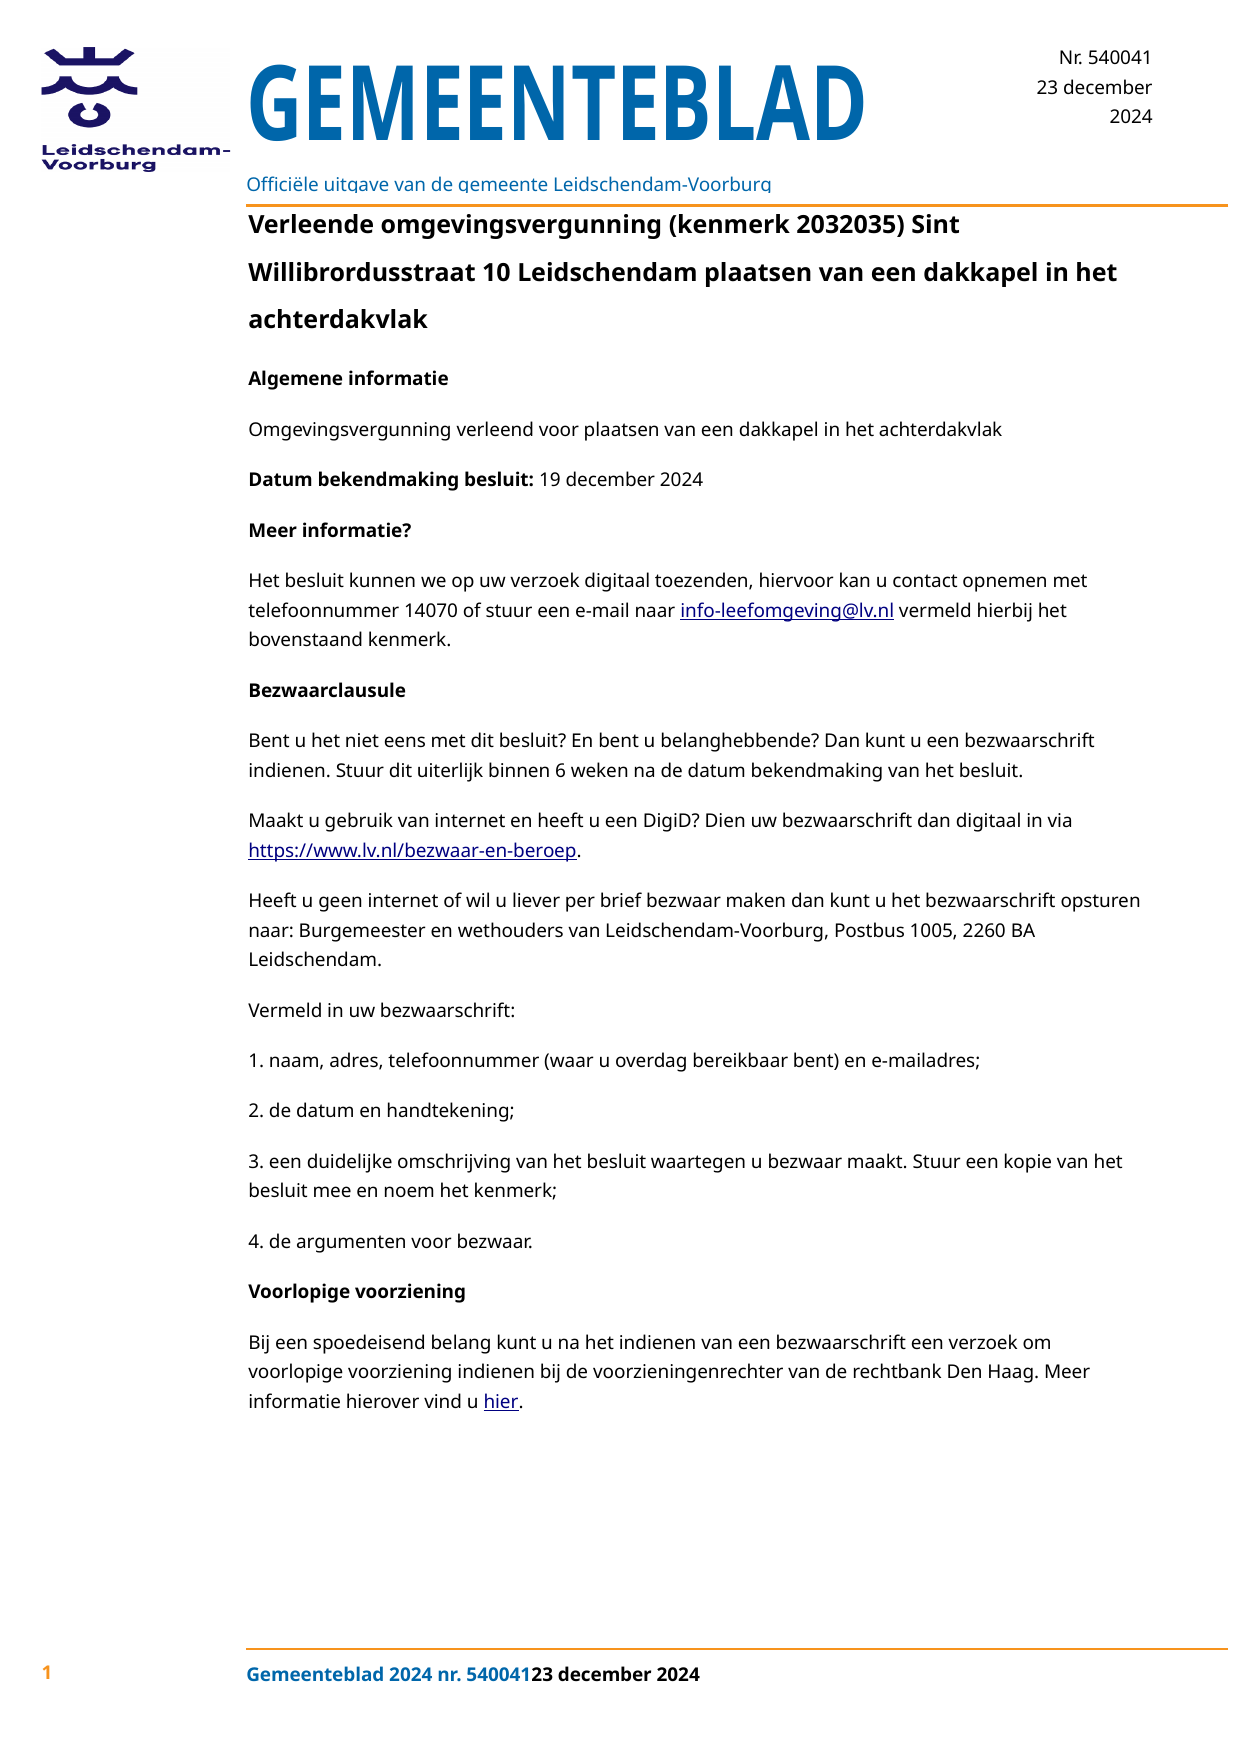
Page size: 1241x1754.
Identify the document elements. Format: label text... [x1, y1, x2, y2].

text Maakt u gebruik van internet en heeft u een DigiD? Dien uw bezwaarschrift dan digitaal in via https://www.lv.nl/bezwaar-en-beroep. [248, 807, 1152, 862]
text Voorlopige voorziening [248, 1278, 1152, 1304]
text Vermeld in uw bezwaarschrift: [248, 997, 1152, 1022]
picture [41, 47, 231, 172]
text 4. de argumenten voor bezwaar. [248, 1228, 1152, 1254]
text Omgevingsvergunning verleend voor plaatsen van een dakkapel in het achterdakvlak [248, 416, 1152, 442]
text Bent u het niet eens met dit besluit? En bent u belanghebbende? Dan kunt u een bezwaarschrift indienen. Stuur dit uiterlijk binnen 6 weken na de datum bekendmaking van het besluit. [248, 727, 1152, 782]
text Verleende omgevingsvergunning (kenmerk 2032035) Sint Willibrordusstraat 10 Leidschendam plaatsen van een dakkapel in het achterdakvlak [248, 207, 1152, 336]
text Meer informatie? [248, 517, 1152, 542]
text Het besluit kunnen we op uw verzoek digitaal toezenden, hiervoor kan u contact opnemen met telefoonnummer 14070 of stuur een e-mail naar info-leefomgeving@lv.nl vermeld hierbij het bovenstaand kenmerk. [248, 567, 1152, 652]
text 3. een duidelijke omschrijving van het besluit waartegen u bezwaar maakt. Stuur een kopie van het besluit mee en noem het kenmerk; [248, 1148, 1152, 1203]
text Datum bekendmaking besluit: 19 december 2024 [248, 466, 1152, 492]
text Bezwaarclausule [248, 677, 1152, 702]
text 2. de datum en handtekening; [248, 1098, 1152, 1123]
text 1. naam, adres, telefoonnummer (waar u overdag bereikbaar bent) en e-mailadres; [248, 1047, 1152, 1073]
text Algemene informatie [248, 366, 1152, 391]
text Heeft u geen internet of wil u liever per brief bezwaar maken dan kunt u het bezwaarschrift opsturen naar: Burgemeester en wethouders van Leidschendam-Voorburg, Postbus 1005, 2260 BA Leidschendam. [248, 887, 1152, 972]
text Bij een spoedeisend belang kunt u na het indienen van een bezwaarschrift een verzoek om voorlopige voorziening indienen bij de voorzieningenrechter van de rechtbank Den Haag. Meer informatie hierover vind u hier. [248, 1329, 1152, 1414]
